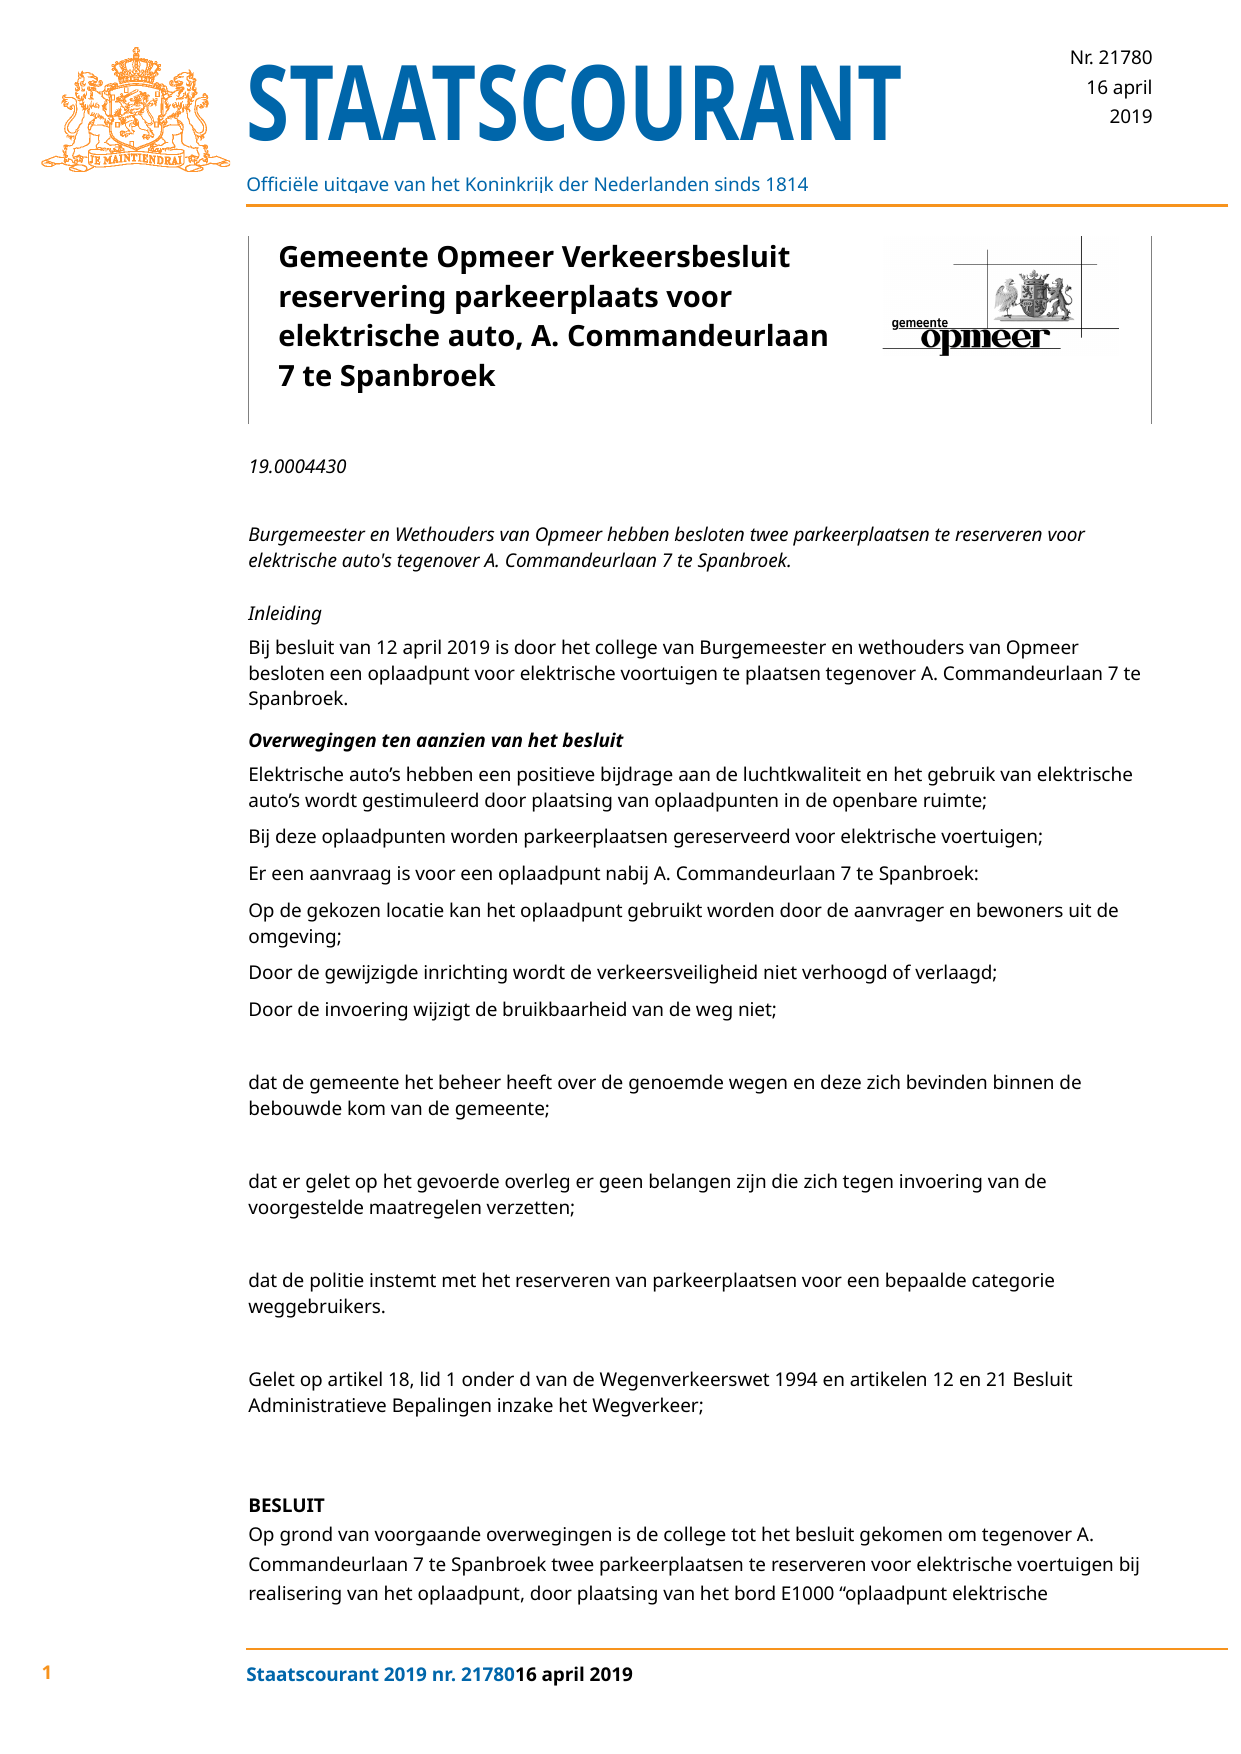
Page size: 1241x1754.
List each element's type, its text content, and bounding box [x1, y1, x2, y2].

text Op grond van voorgaande overwegingen is de college tot het besluit gekomen om tegenover A. Commandeurlaan 7 te Spanbroek twee parkeerplaatsen te reserveren voor elektrische voertuigen bij realisering van het oplaadpunt, door plaatsing van het bord E1000 “oplaadpunt elektrische [248, 1521, 1152, 1606]
text dat de politie instemt met het reserveren van parkeerplaatsen voor een bepaalde categorie weggebruikers. [248, 1268, 1152, 1319]
table_header Gemeente Opmeer Verkeersbesluit reservering parkeerplaats voor elektrische auto, A. Commandeurlaan 7 te Spanbroek [249, 236, 850, 424]
text Door de gewijzigde inrichting wordt de verkeersveiligheid niet verhoogd of verlaagd; [248, 959, 1152, 985]
text Gelet op artikel 18, lid 1 onder d van de Wegenverkeerswet 1994 en artikelen 12 en 21 Besluit Administratieve Bepalingen inzake het Wegverkeer; [248, 1367, 1152, 1418]
picture [882, 236, 1119, 356]
text Overwegingen ten aanzien van het besluit [248, 727, 1152, 753]
picture [41, 47, 231, 172]
text Bij deze oplaadpunten worden parkeerplaatsen gereserveerd voor elektrische voertuigen; [248, 824, 1152, 849]
text Bij besluit van 12 april 2019 is door het college van Burgemeester en wethouders van Opmeer besloten een oplaadpunt voor elektrische voortuigen te plaatsen tegenover A. Commandeurlaan 7 te Spanbroek. [248, 634, 1152, 711]
text Elektrische auto’s hebben een positieve bijdrage aan de luchtkwaliteit en het gebruik van elektrische auto’s wordt gestimuleerd door plaatsing van oplaadpunten in de openbare ruimte; [248, 761, 1152, 813]
text dat er gelet op het gevoerde overleg er geen belangen zijn die zich tegen invoering van de voorgestelde maatregelen verzetten; [248, 1168, 1152, 1220]
table_header [850, 236, 1151, 424]
text Inleiding [248, 600, 1152, 626]
text Er een aanvraag is voor een oplaadpunt nabij A. Commandeurlaan 7 te Spanbroek: [248, 860, 1152, 886]
text dat de gemeente het beheer heeft over de genoemde wegen en deze zich bevinden binnen de bebouwde kom van de gemeente; [248, 1069, 1152, 1121]
text Burgemeester en Wethouders van Opmeer hebben besloten twee parkeerplaatsen te reserveren voor elektrische auto's tegenover A. Commandeurlaan 7 te Spanbroek. [248, 521, 1152, 573]
text Door de invoering wijzigt de bruikbaarheid van de weg niet; [248, 996, 1152, 1022]
text Op de gekozen locatie kan het oplaadpunt gebruikt worden door de aanvrager en bewoners uit de omgeving; [248, 897, 1152, 948]
text 19.0004430 [248, 454, 1152, 479]
text BESLUIT [248, 1492, 1152, 1517]
